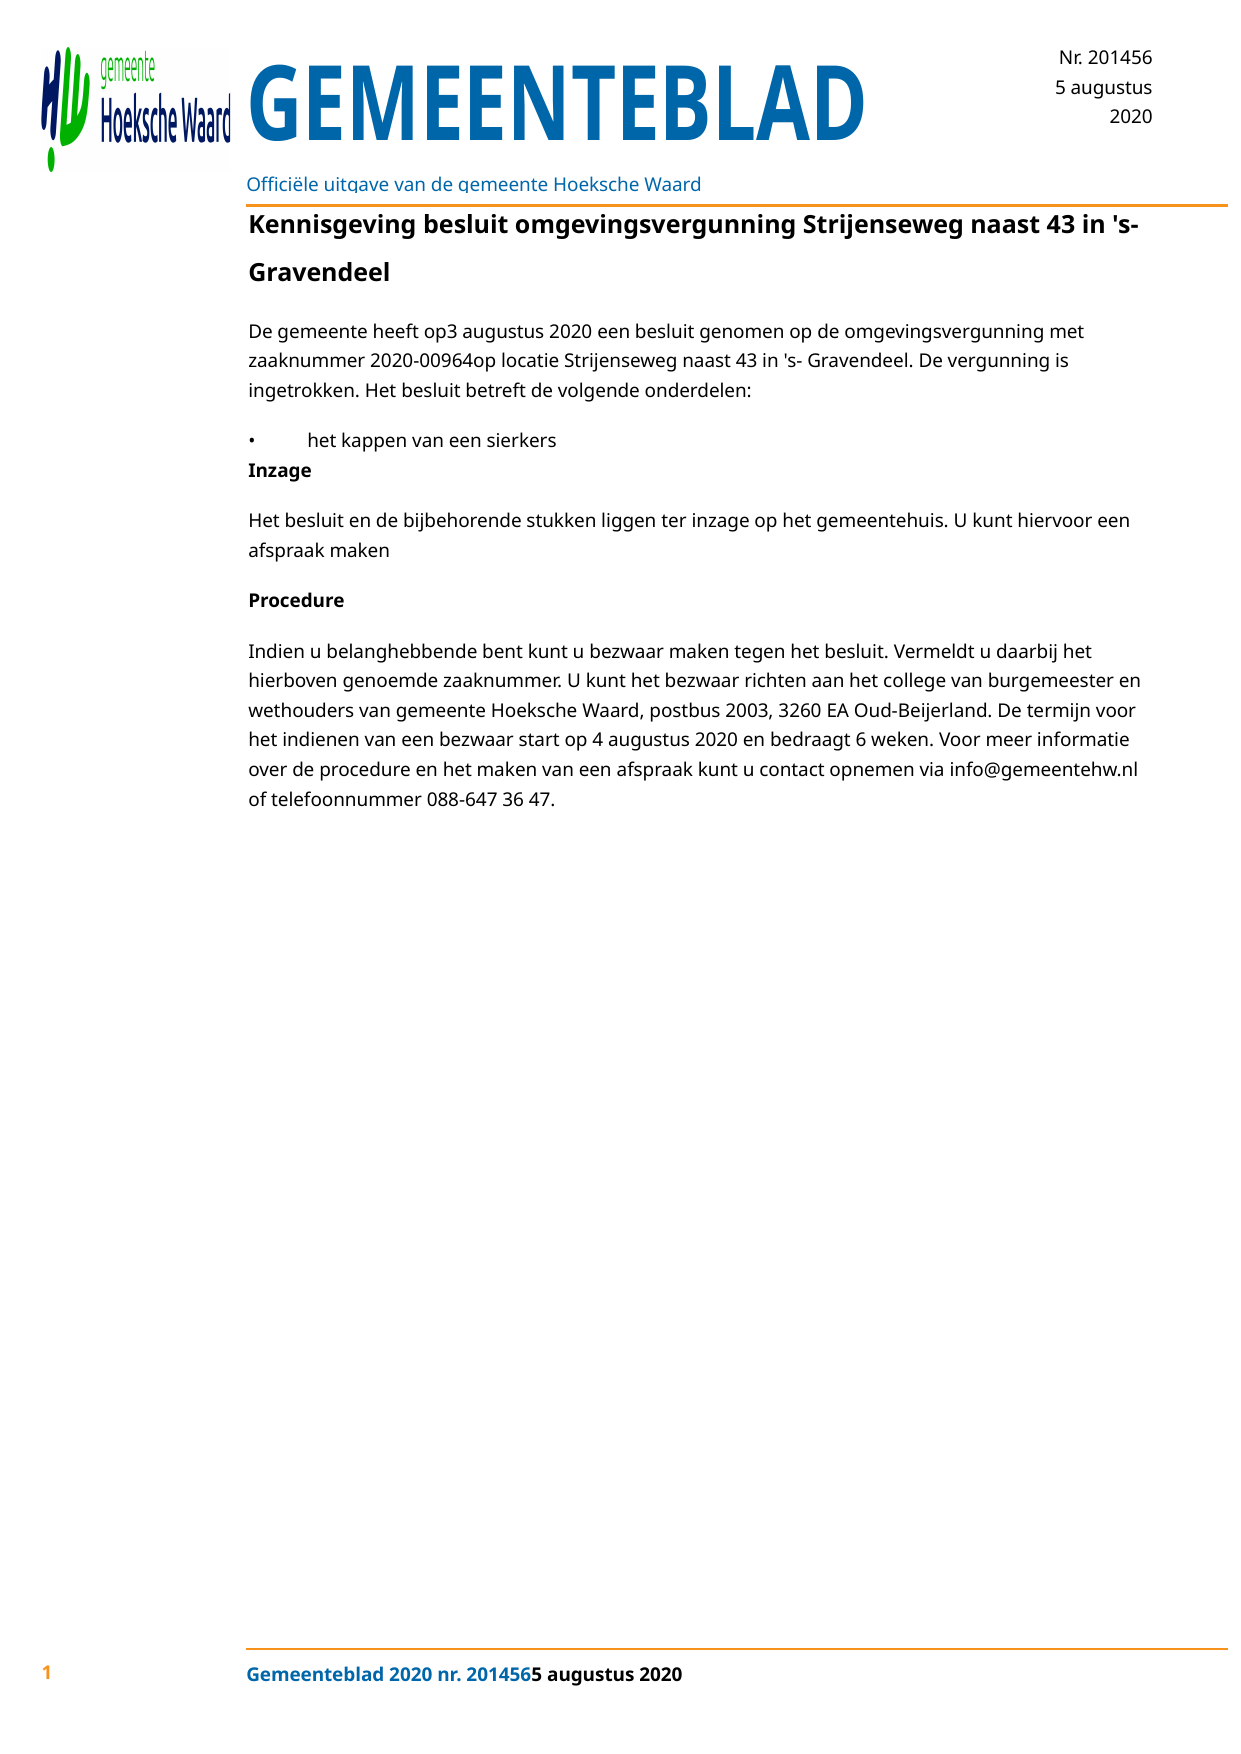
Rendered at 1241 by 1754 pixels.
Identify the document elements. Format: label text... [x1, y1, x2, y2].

text Indien u belanghebbende bent kunt u bezwaar maken tegen het besluit. Vermeldt u daarbij het hierboven genoemde zaaknummer. U kunt het bezwaar richten aan het college van burgemeester en wethouders van gemeente Hoeksche Waard, postbus 2003, 3260 EA Oud-Beijerland. De termijn voor het indienen van een bezwaar start op 4 augustus 2020 en bedraagt 6 weken. Voor meer informatie over de procedure en het maken van een afspraak kunt u contact opnemen via info@gemeentehw.nl of telefoonnummer 088-647 36 47. [248, 638, 1152, 812]
text Procedure [248, 587, 1152, 613]
text Inzage [248, 457, 1152, 483]
picture [41, 47, 231, 172]
text De gemeente heeft op3 augustus 2020 een besluit genomen op de omgevingsvergunning met zaaknummer 2020-00964op locatie Strijenseweg naast 43 in 's- Gravendeel. De vergunning is ingetrokken. Het besluit betreft de volgende onderdelen: [248, 318, 1152, 403]
text Het besluit en de bijbehorende stukken liggen ter inzage op het gemeentehuis. U kunt hiervoor een afspraak maken [248, 507, 1152, 563]
list het kappen van een sierkers [248, 427, 1152, 453]
text Kennisgeving besluit omgevingsvergunning Strijenseweg naast 43 in 's- Gravendeel [248, 207, 1152, 288]
